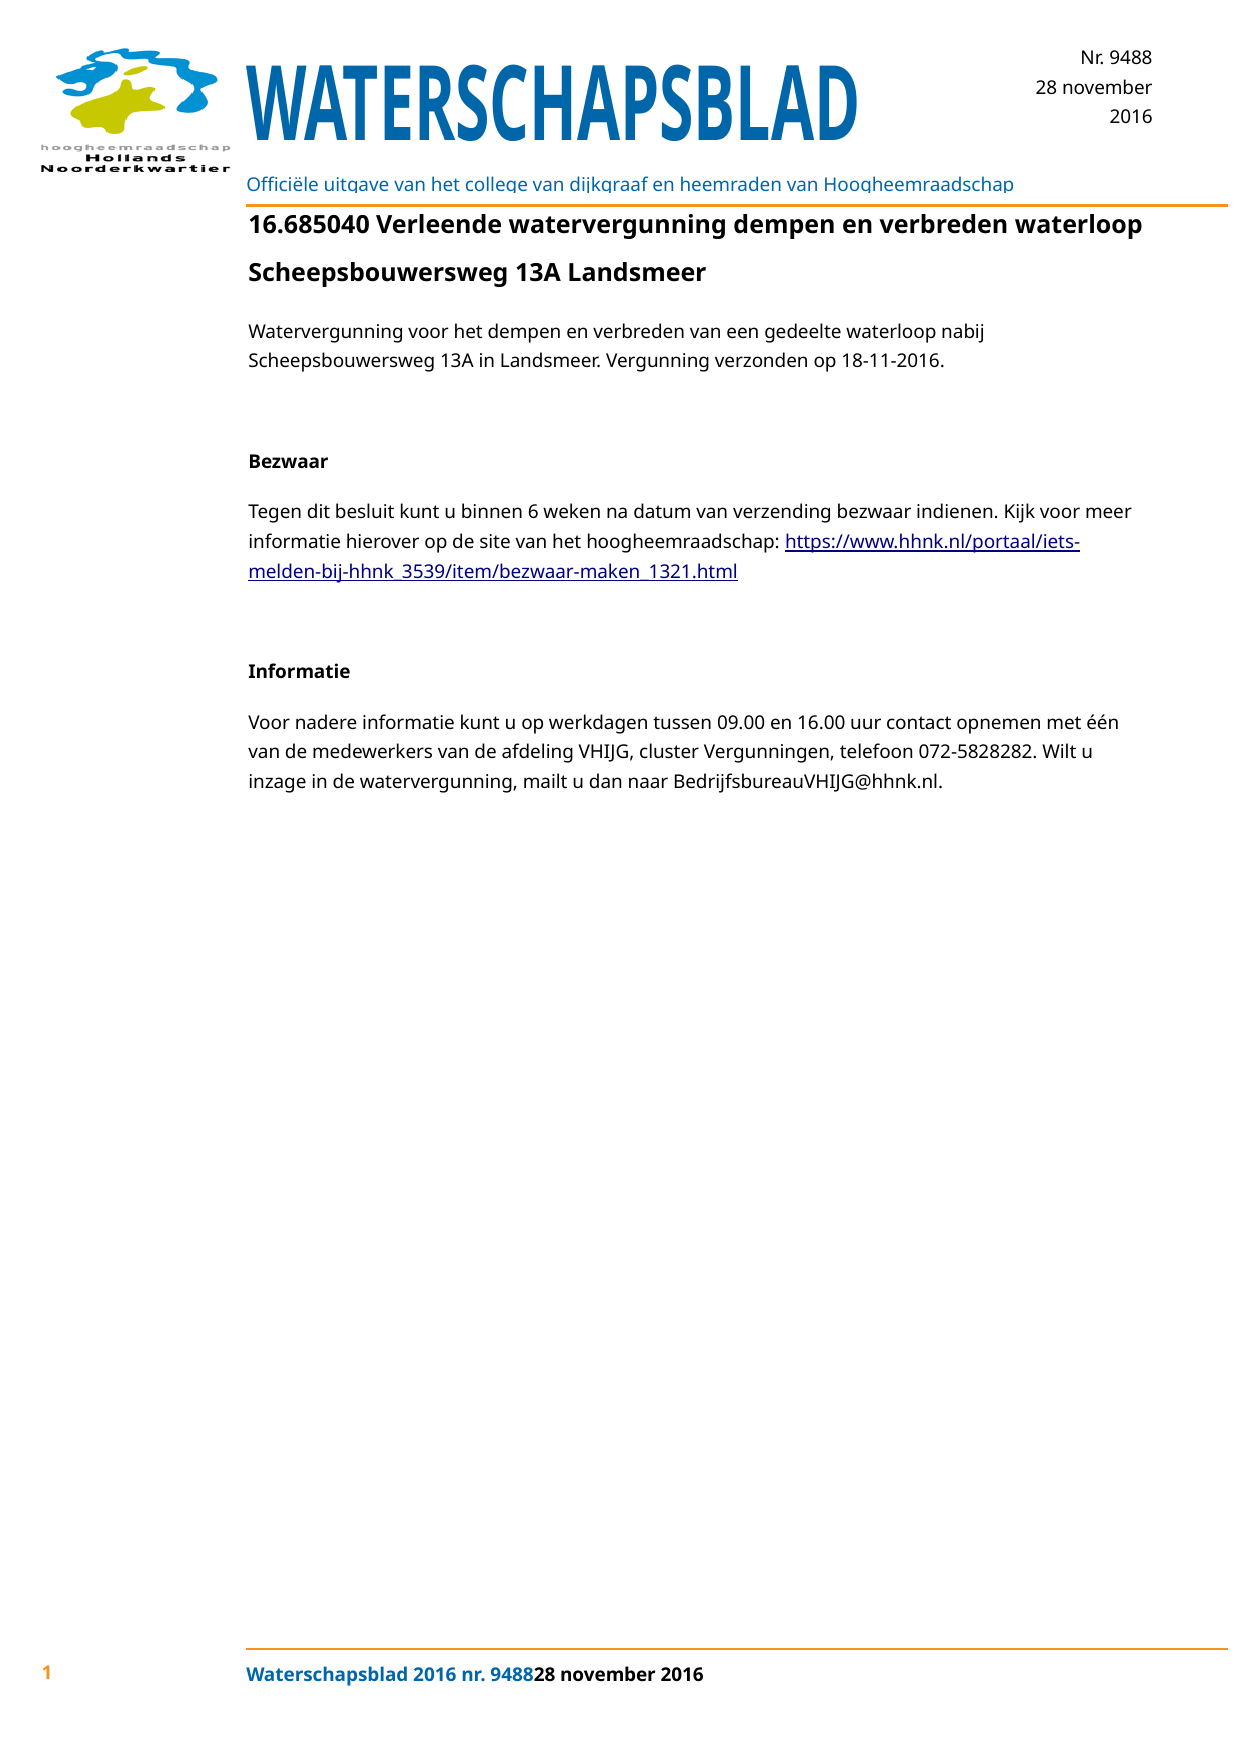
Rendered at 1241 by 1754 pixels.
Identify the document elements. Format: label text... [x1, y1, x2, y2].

picture [41, 47, 231, 172]
text Voor nadere informatie kunt u op werkdagen tussen 09.00 en 16.00 uur contact opnemen met één van de medewerkers van de afdeling VHIJG, cluster Vergunningen, telefoon 072-5828282. Wilt u inzage in de watervergunning, mailt u dan naar BedrijfsbureauVHIJG@hhnk.nl. [248, 709, 1152, 794]
text Informatie [248, 659, 1152, 684]
text Watervergunning voor het dempen en verbreden van een gedeelte waterloop nabij Scheepsbouwersweg 13A in Landsmeer. Vergunning verzonden op 18-11-2016. [248, 318, 1152, 373]
text Bezwaar [248, 448, 1152, 474]
text 16.685040 Verleende watervergunning dempen en verbreden waterloop Scheepsbouwersweg 13A Landsmeer [248, 207, 1152, 288]
text Tegen dit besluit kunt u binnen 6 weken na datum van verzending bezwaar indienen. Kijk voor meer informatie hierover op de site van het hoogheemraadschap: https://www.hhnk.nl/portaal/iets-melden-bij-hhnk_3539/item/bezwaar-maken_1321.html [248, 499, 1152, 584]
